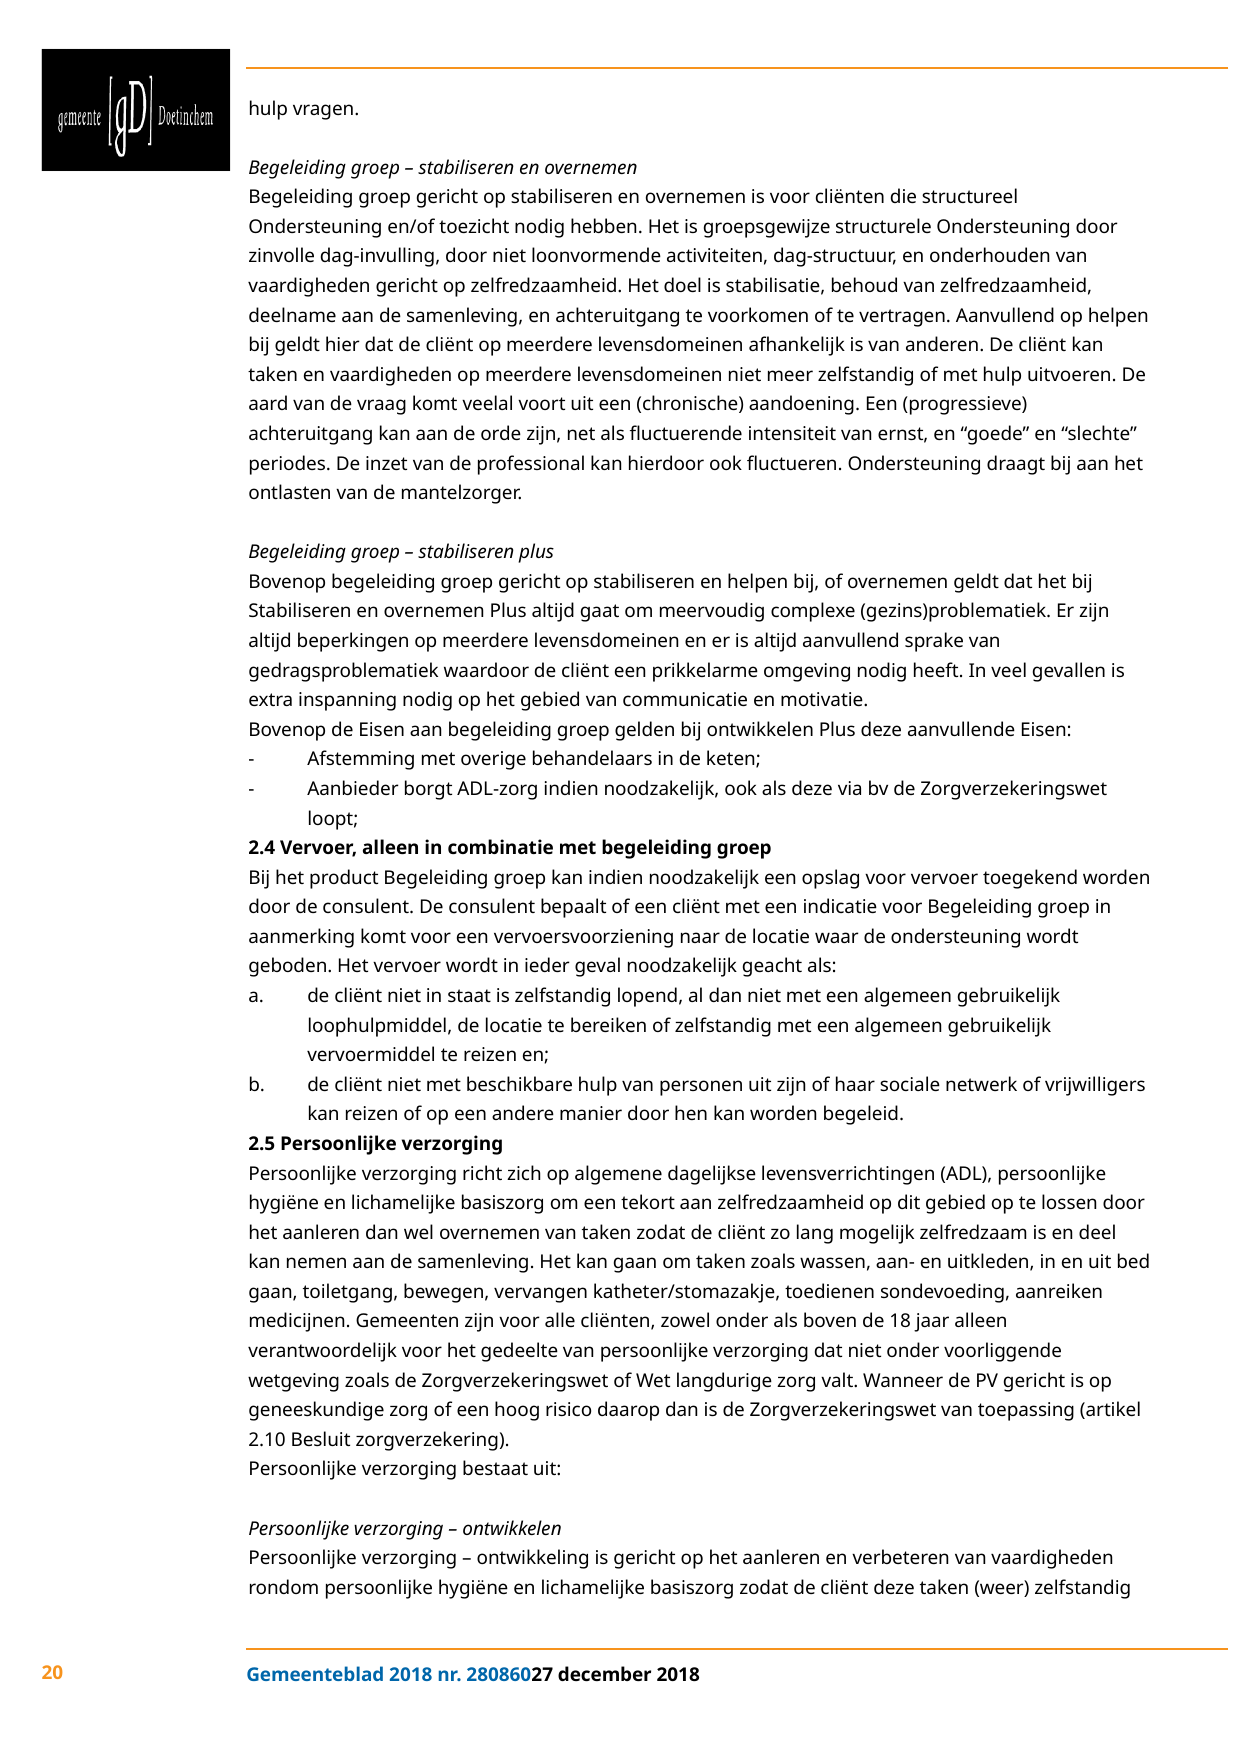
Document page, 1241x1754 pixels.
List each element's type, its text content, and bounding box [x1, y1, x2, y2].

text Persoonlijke verzorging bestaat uit: [248, 1456, 1152, 1481]
text hulp vragen. [248, 95, 1152, 121]
text Bovenop begeleiding groep gericht op stabiliseren en helpen bij, of overnemen geldt dat het bij Stabiliseren en overnemen Plus altijd gaat om meervoudig complexe (gezins)problematiek. Er zijn altijd beperkingen op meerdere levensdomeinen en er is altijd aanvullend sprake van gedragsproblematiek waardoor de cliënt een prikkelarme omgeving nodig heeft. In veel gevallen is extra inspanning nodig op het gebied van communicatie en motivatie. [248, 568, 1152, 712]
text Begeleiding groep gericht op stabiliseren en overnemen is voor cliënten die structureel Ondersteuning en/of toezicht nodig hebben. Het is groepsgewijze structurele Ondersteuning door zinvolle dag-invulling, door niet loonvormende activiteiten, dag-structuur, en onderhouden van vaardigheden gericht op zelfredzaamheid. Het doel is stabilisatie, behoud van zelfredzaamheid, deelname aan de samenleving, en achteruitgang te voorkomen of te vertragen. Aanvullend op helpen bij geldt hier dat de cliënt op meerdere levensdomeinen afhankelijk is van anderen. De cliënt kan taken en vaardigheden op meerdere levensdomeinen niet meer zelfstandig of met hulp uitvoeren. De aard van de vraag komt veelal voort uit een (chronische) aandoening. Een (progressieve) achteruitgang kan aan de orde zijn, net als fluctuerende intensiteit van ernst, en “goede” en “slechte” periodes. De inzet van de professional kan hierdoor ook fluctueren. Ondersteuning draagt bij aan het ontlasten van de mantelzorger. [248, 183, 1152, 505]
list de cliënt niet in staat is zelfstandig lopend, al dan niet met een algemeen gebruikelijk loophulpmiddel, de locatie te bereiken of zelfstandig met een algemeen gebruikelijk vervoermiddel te reizen en; [248, 982, 1152, 1067]
text 2.4 Vervoer, alleen in combinatie met begeleiding groep [248, 834, 1152, 860]
text 2.5 Persoonlijke verzorging [248, 1130, 1152, 1156]
text Persoonlijke verzorging – ontwikkelen [248, 1515, 1152, 1541]
text Bij het product Begeleiding groep kan indien noodzakelijk een opslag voor vervoer toegekend worden door de consulent. De consulent bepaalt of een cliënt met een indicatie voor Begeleiding groep in aanmerking komt voor een vervoersvoorziening naar de locatie waar de ondersteuning wordt geboden. Het vervoer wordt in ieder geval noodzakelijk geacht als: [248, 864, 1152, 978]
list Aanbieder borgt ADL-zorg indien noodzakelijk, ook als deze via bv de Zorgverzekeringswet loopt; [248, 775, 1152, 831]
text Begeleiding groep – stabiliseren en overnemen [248, 154, 1152, 180]
list de cliënt niet met beschikbare hulp van personen uit zijn of haar sociale netwerk of vrijwilligers kan reizen of op een andere manier door hen kan worden begeleid. [248, 1071, 1152, 1126]
picture [41, 47, 231, 172]
text Persoonlijke verzorging – ontwikkeling is gericht op het aanleren en verbeteren van vaardigheden rondom persoonlijke hygiëne en lichamelijke basiszorg zodat de cliënt deze taken (weer) zelfstandig [248, 1544, 1152, 1600]
list Afstemming met overige behandelaars in de keten; [248, 746, 1152, 771]
text Persoonlijke verzorging richt zich op algemene dagelijkse levensverrichtingen (ADL), persoonlijke hygiëne en lichamelijke basiszorg om een tekort aan zelfredzaamheid op dit gebied op te lossen door het aanleren dan wel overnemen van taken zodat de cliënt zo lang mogelijk zelfredzaam is en deel kan nemen aan de samenleving. Het kan gaan om taken zoals wassen, aan- en uitkleden, in en uit bed gaan, toiletgang, bewegen, vervangen katheter/stomazakje, toedienen sondevoeding, aanreiken medicijnen. Gemeenten zijn voor alle cliënten, zowel onder als boven de 18 jaar alleen verantwoordelijk voor het gedeelte van persoonlijke verzorging dat niet onder voorliggende wetgeving zoals de Zorgverzekeringswet of Wet langdurige zorg valt. Wanneer de PV gericht is op geneeskundige zorg of een hoog risico daarop dan is de Zorgverzekeringswet van toepassing (artikel 2.10 Besluit zorgverzekering). [248, 1160, 1152, 1452]
text Begeleiding groep – stabiliseren plus [248, 538, 1152, 564]
text Bovenop de Eisen aan begeleiding groep gelden bij ontwikkelen Plus deze aanvullende Eisen: [248, 716, 1152, 742]
